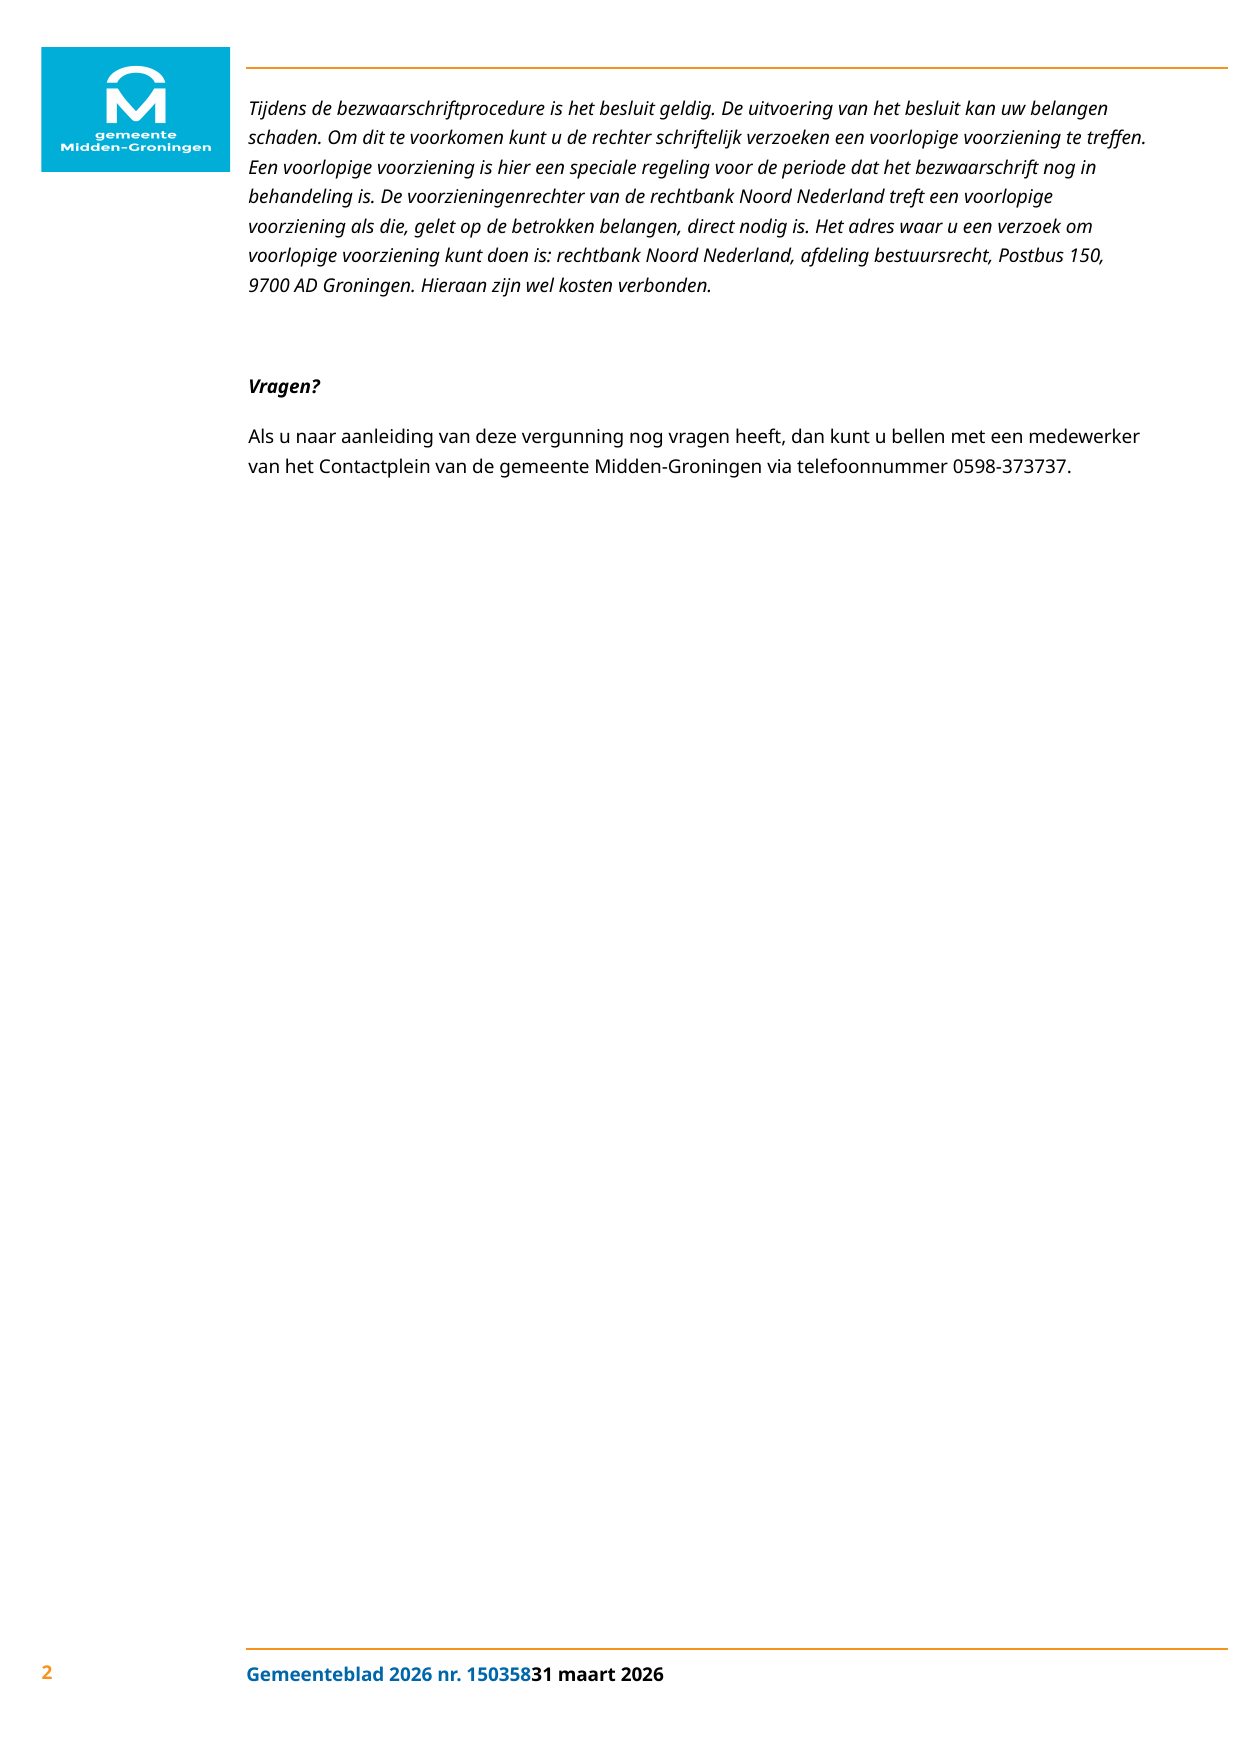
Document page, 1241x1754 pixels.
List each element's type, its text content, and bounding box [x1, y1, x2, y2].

picture [108, 66, 164, 82]
text Als u naar aanleiding van deze vergunning nog vragen heeft, dan kunt u bellen met een medewerker van het Contactplein van de gemeente Midden-Groningen via telefoonnummer 0598-373737. [248, 423, 1152, 479]
text Vragen? [248, 373, 1152, 399]
text Tijdens de bezwaarschriftprocedure is het besluit geldig. De uitvoering van het besluit kan uw belangen schaden. Om dit te voorkomen kunt u de rechter schriftelijk verzoeken een voorlopige voorziening te treffen. Een voorlopige voorziening is hier een speciale regeling voor de periode dat het bezwaarschrift nog in behandeling is. De voorzieningenrechter van de rechtbank Noord Nederland treft een voorlopige voorziening als die, gelet op de betrokken belangen, direct nodig is. Het adres waar u een verzoek om voorlopige voorziening kunt doen is: rechtbank Noord Nederland, afdeling bestuursrecht, Postbus 150, 9700 AD Groningen. Hieraan zijn wel kosten verbonden. [248, 95, 1152, 298]
picture [184, 146, 190, 153]
picture [107, 89, 165, 122]
